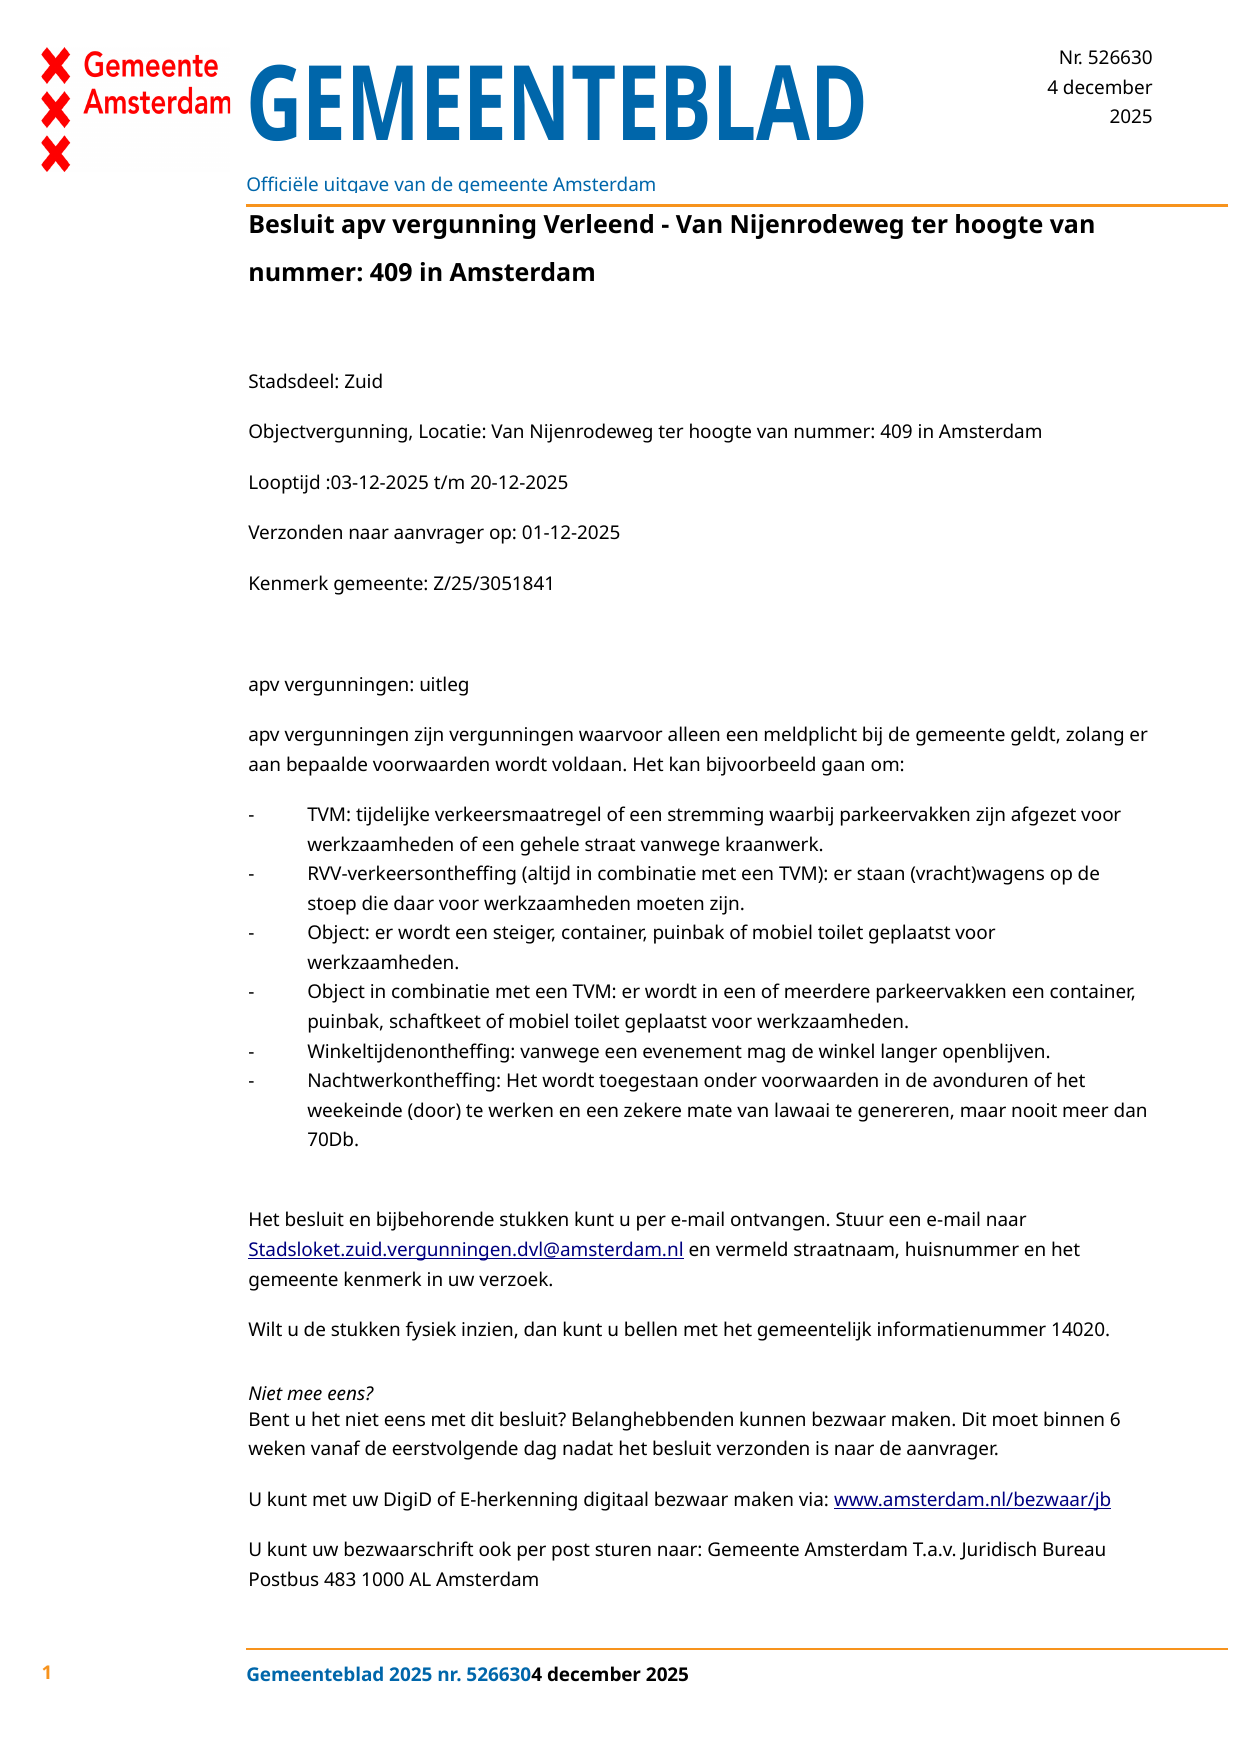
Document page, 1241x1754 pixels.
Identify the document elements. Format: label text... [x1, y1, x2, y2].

text apv vergunningen: uitleg [248, 671, 1152, 697]
list Nachtwerkontheffing: Het wordt toegestaan onder voorwaarden in de avonduren of het weekeinde (door) te werken en een zekere mate van lawaai te genereren, maar nooit meer dan 70Db. [248, 1067, 1152, 1152]
text Objectvergunning, Locatie: Van Nijenrodeweg ter hoogte van nummer: 409 in Amsterdam [248, 419, 1152, 444]
list Winkeltijdenontheffing: vanwege een evenement mag de winkel langer openblijven. [248, 1038, 1152, 1064]
text apv vergunningen zijn vergunningen waarvoor alleen een meldplicht bij de gemeente geldt, zolang er aan bepaalde voorwaarden wordt voldaan. Het kan bijvoorbeeld gaan om: [248, 721, 1152, 777]
text Kenmerk gemeente: Z/25/3051841 [248, 570, 1152, 596]
text U kunt met uw DigiD of E-herkenning digitaal bezwaar maken via: www.amsterdam.nl/bezwaar/jb [248, 1486, 1152, 1512]
text Stadsdeel: Zuid [248, 368, 1152, 394]
picture [41, 47, 231, 172]
list RVV-verkeersontheffing (altijd in combinatie met een TVM): er staan (vracht)wagens op de stoep die daar voor werkzaamheden moeten zijn. [248, 860, 1152, 916]
text U kunt uw bezwaarschrift ook per post sturen naar: Gemeente Amsterdam T.a.v. Juridisch Bureau Postbus 483 1000 AL Amsterdam [248, 1536, 1152, 1592]
list TVM: tijdelijke verkeersmaatregel of een stremming waarbij parkeervakken zijn afgezet voor werkzaamheden of een gehele straat vanwege kraanwerk. [248, 801, 1152, 857]
text Bent u het niet eens met dit besluit? Belanghebbenden kunnen bezwaar maken. Dit moet binnen 6 weken vanaf de eerstvolgende dag nadat het besluit verzonden is naar de aanvrager. [248, 1406, 1152, 1461]
list Object: er wordt een steiger, container, puinbak of mobiel toilet geplaatst voor werkzaamheden. [248, 919, 1152, 975]
text Niet mee eens? [248, 1380, 1152, 1406]
text Besluit apv vergunning Verleend - Van Nijenrodeweg ter hoogte van nummer: 409 in Amsterdam [248, 207, 1152, 288]
text Het besluit en bijbehorende stukken kunt u per e-mail ontvangen. Stuur een e-mail naar Stadsloket.zuid.vergunningen.dvl@amsterdam.nl en vermeld straatnaam, huisnummer en het gemeente kenmerk in uw verzoek. [248, 1207, 1152, 1292]
text Verzonden naar aanvrager op: 01-12-2025 [248, 519, 1152, 545]
text Wilt u de stukken fysiek inzien, dan kunt u bellen met het gemeentelijk informatienummer 14020. [248, 1316, 1152, 1342]
text Looptijd :03-12-2025 t/m 20-12-2025 [248, 469, 1152, 495]
list Object in combinatie met een TVM: er wordt in een of meerdere parkeervakken een container, puinbak, schaftkeet of mobiel toilet geplaatst voor werkzaamheden. [248, 979, 1152, 1034]
